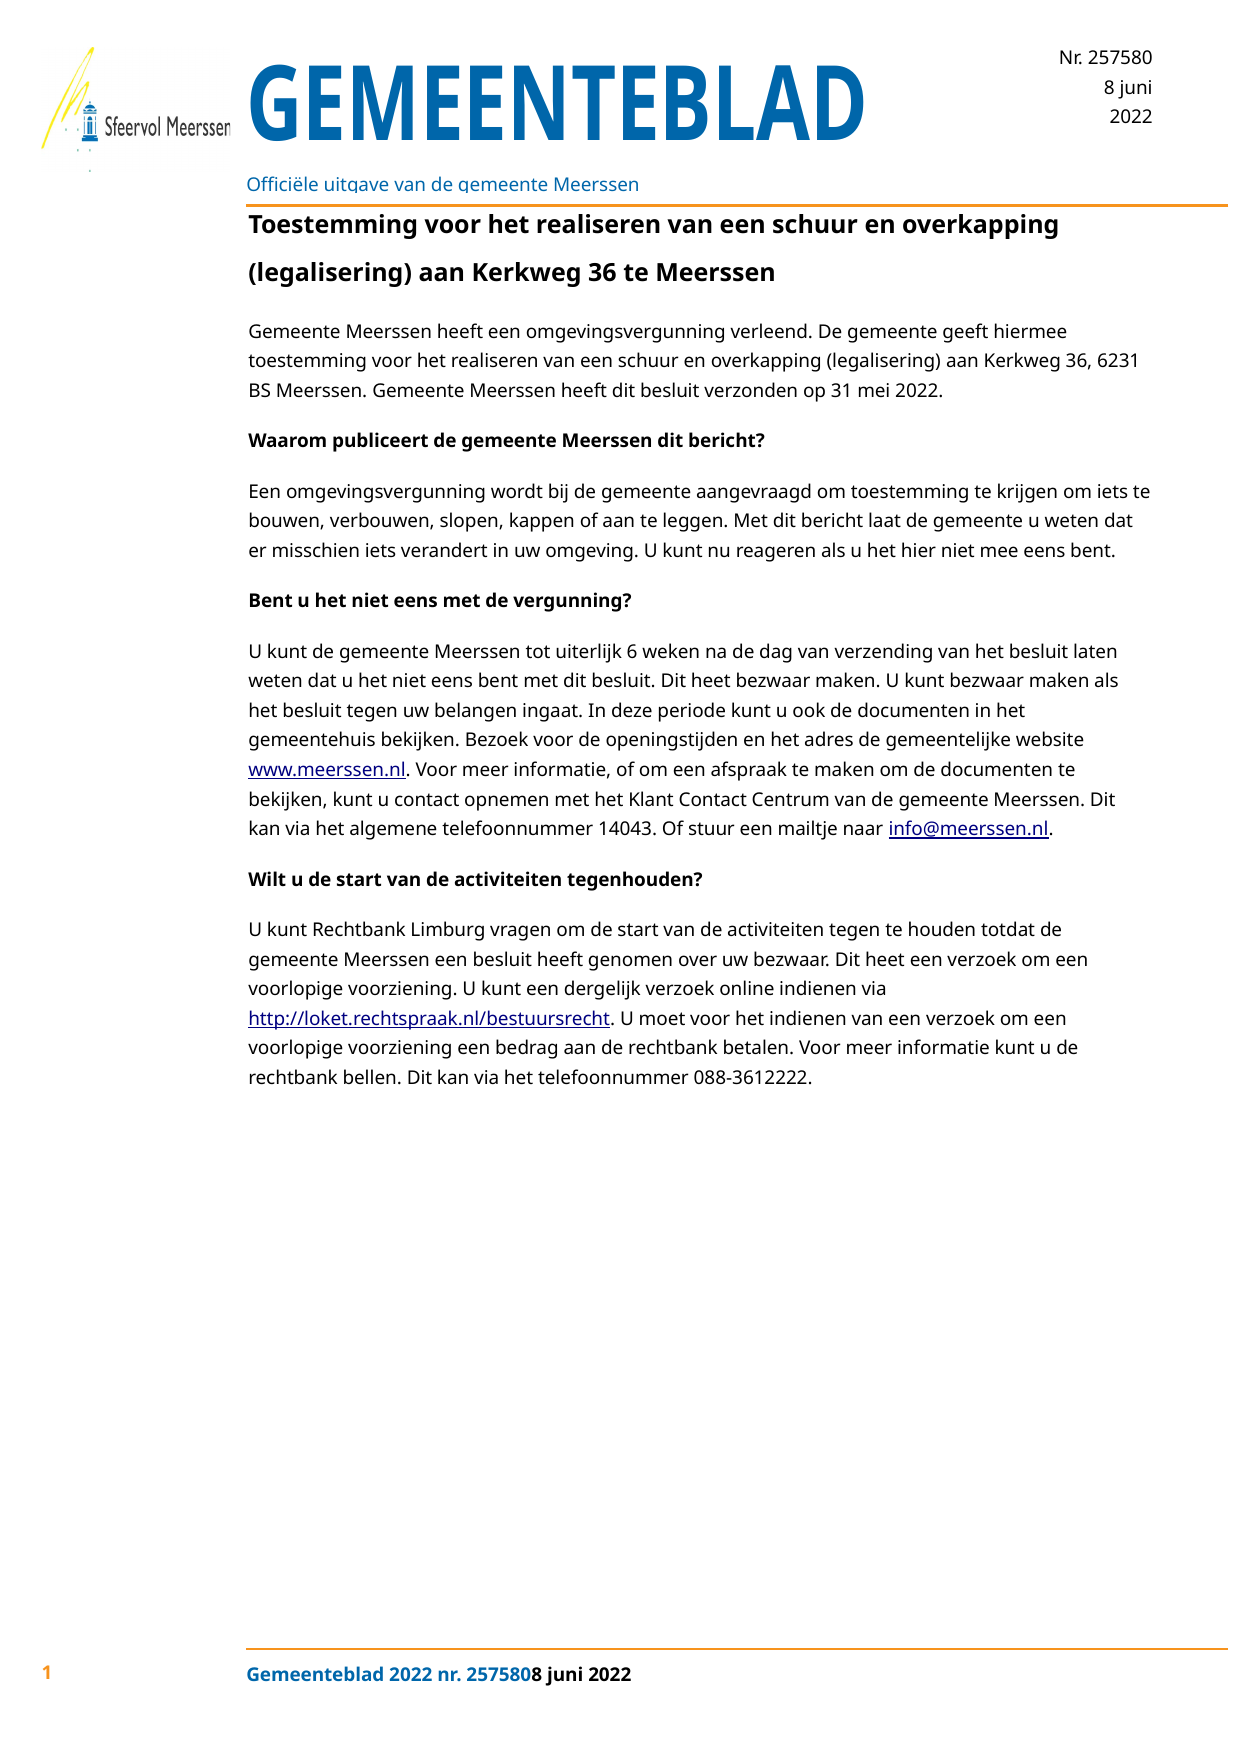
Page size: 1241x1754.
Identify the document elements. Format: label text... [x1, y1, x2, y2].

text U kunt Rechtbank Limburg vragen om de start van de activiteiten tegen te houden totdat de gemeente Meerssen een besluit heeft genomen over uw bezwaar. Dit heet een verzoek om een voorlopige voorziening. U kunt een dergelijk verzoek online indienen via http://loket.rechtspraak.nl/bestuursrecht. U moet voor het indienen van een verzoek om een voorlopige voorziening een bedrag aan de rechtbank betalen. Voor meer informatie kunt u de rechtbank bellen. Dit kan via het telefoonnummer 088-3612222. [248, 916, 1152, 1090]
text Toestemming voor het realiseren van een schuur en overkapping (legalisering) aan Kerkweg 36 te Meerssen [248, 207, 1152, 288]
picture [41, 47, 231, 172]
text U kunt de gemeente Meerssen tot uiterlijk 6 weken na de dag van verzending van het besluit laten weten dat u het niet eens bent met dit besluit. Dit heet bezwaar maken. U kunt bezwaar maken als het besluit tegen uw belangen ingaat. In deze periode kunt u ook de documenten in het gemeentehuis bekijken. Bezoek voor de openingstijden en het adres de gemeentelijke website www.meerssen.nl. Voor meer informatie, of om een afspraak te maken om de documenten te bekijken, kunt u contact opnemen met het Klant Contact Centrum van de gemeente Meerssen. Dit kan via het algemene telefoonnummer 14043. Of stuur een mailtje naar info@meerssen.nl. [248, 638, 1152, 841]
text Gemeente Meerssen heeft een omgevingsvergunning verleend. De gemeente geeft hiermee toestemming voor het realiseren van een schuur en overkapping (legalisering) aan Kerkweg 36, 6231 BS Meerssen. Gemeente Meerssen heeft dit besluit verzonden op 31 mei 2022. [248, 318, 1152, 403]
text Wilt u de start van de activiteiten tegenhouden? [248, 866, 1152, 892]
text Bent u het niet eens met de vergunning? [248, 587, 1152, 613]
text Waarom publiceert de gemeente Meerssen dit bericht? [248, 427, 1152, 453]
text Een omgevingsvergunning wordt bij de gemeente aangevraagd om toestemming te krijgen om iets te bouwen, verbouwen, slopen, kappen of aan te leggen. Met dit bericht laat de gemeente u weten dat er misschien iets verandert in uw omgeving. U kunt nu reageren als u het hier niet mee eens bent. [248, 478, 1152, 563]
